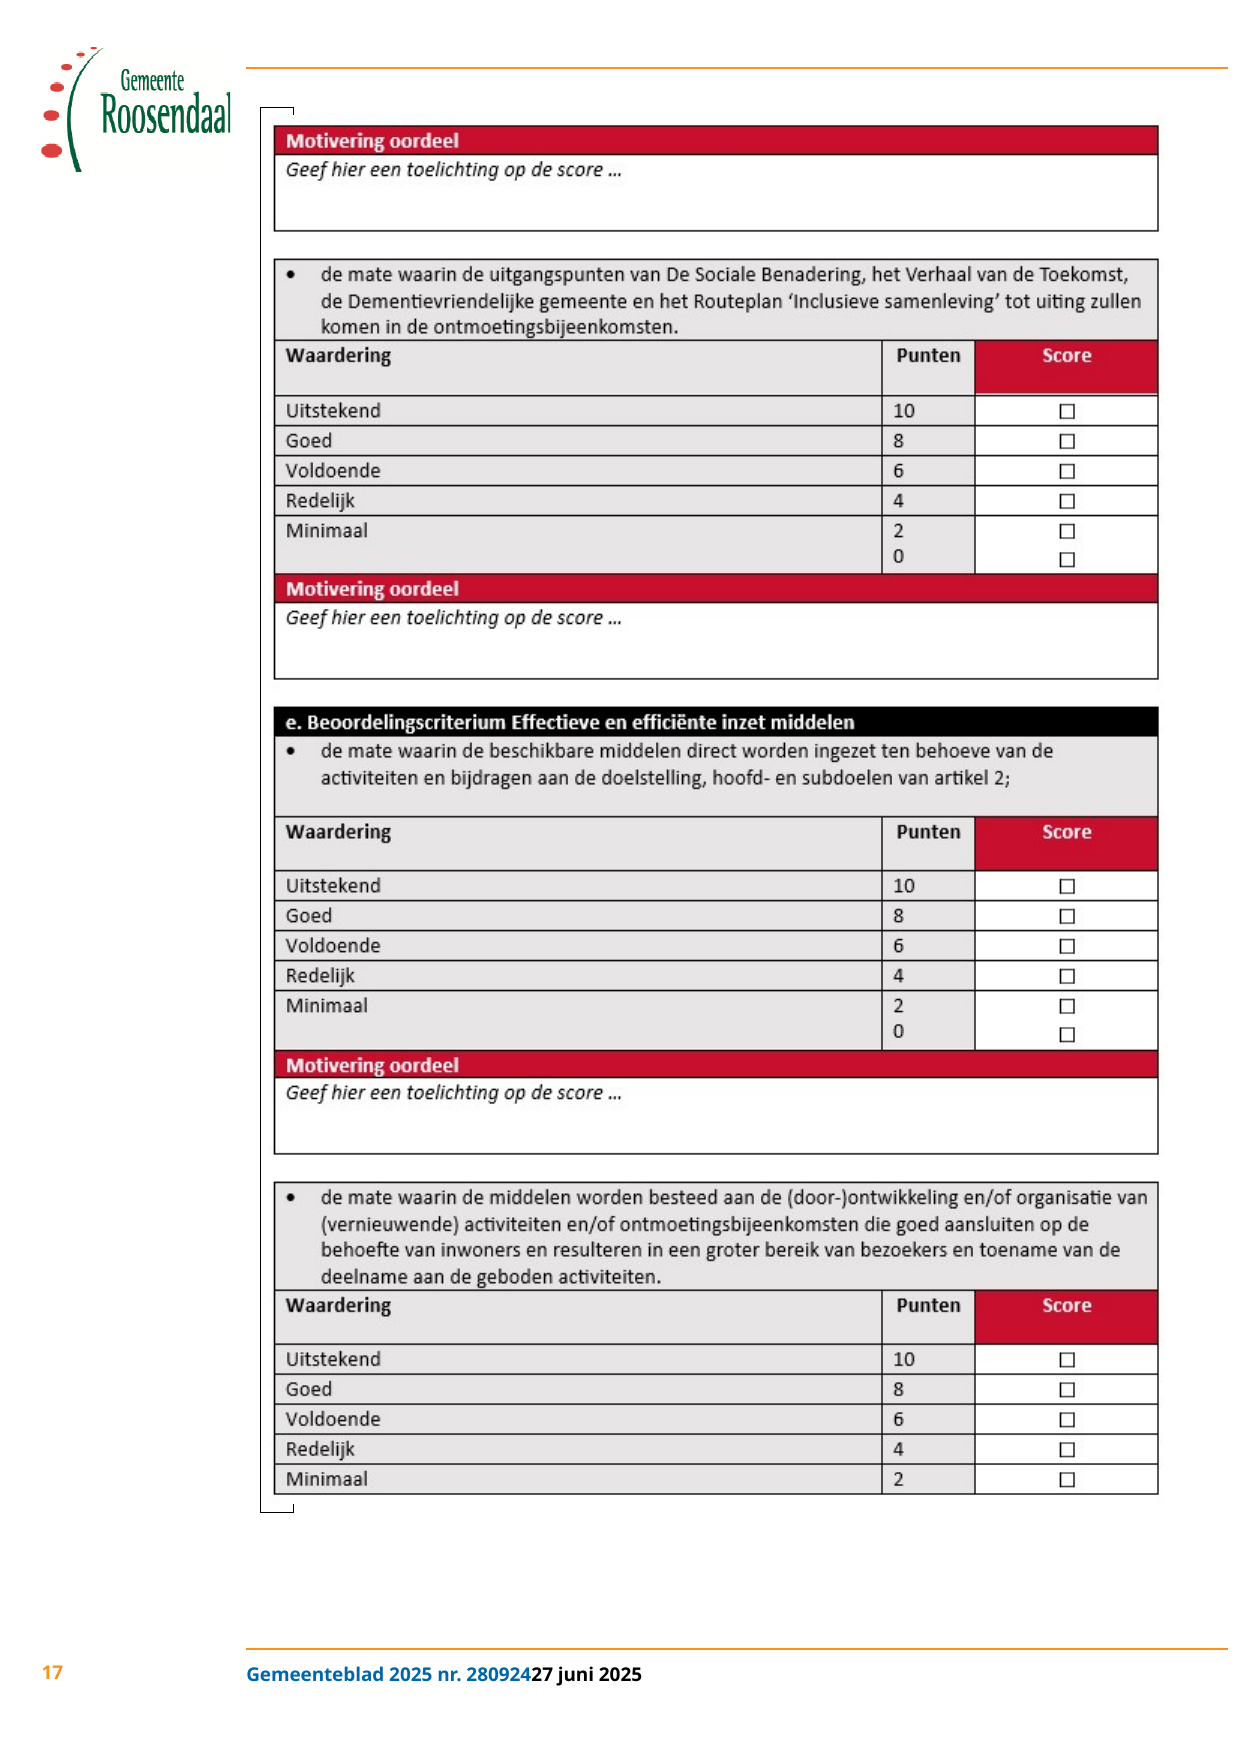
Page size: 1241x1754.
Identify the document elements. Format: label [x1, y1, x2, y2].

picture [41, 47, 231, 172]
picture [268, 115, 1164, 1504]
